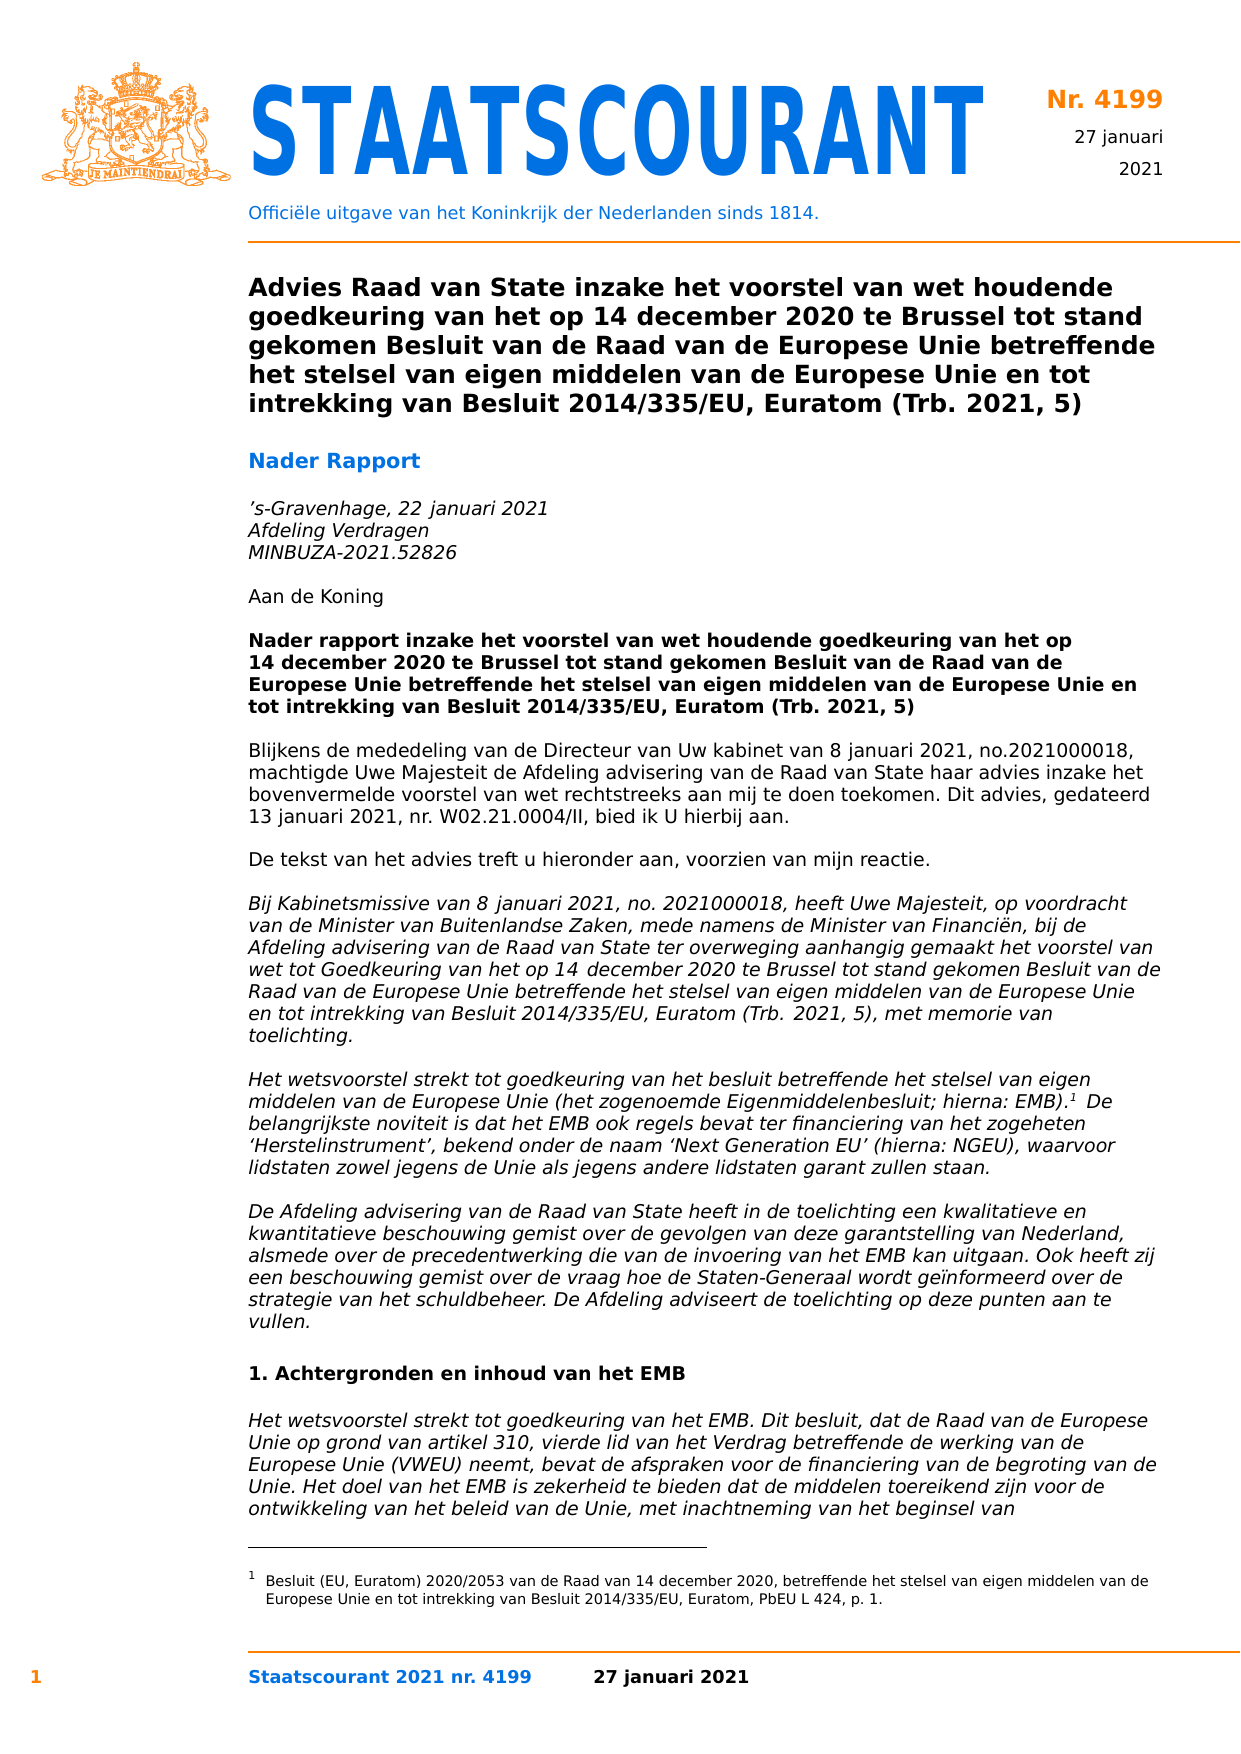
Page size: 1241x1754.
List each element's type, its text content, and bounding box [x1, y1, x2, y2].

subtitle Nader Rapport [248, 449, 1163, 473]
table_header Nr. 4199 [998, 62, 1240, 121]
table_header STAATSCOURANT [248, 62, 998, 203]
text Het wetsvoorstel strekt tot goedkeuring van het EMB. Dit besluit, dat de Raad van de Europese Unie op grond van artikel 310, vierde lid van het Verdrag betreffende de werking van de Europese Unie (VWEU) neemt, bevat de afspraken voor de financiering van de begroting van de Unie. Het doel van het EMB is zekerheid te bieden dat de middelen toereikend zijn voor de ontwikkeling van het beleid van de Unie, met inachtneming van het beginsel van [248, 1409, 1163, 1519]
table_header [25, 62, 248, 241]
text Aan de Koning [248, 586, 1163, 608]
subtitle Advies Raad van State inzake het voorstel van wet houdende goedkeuring van het op 14 december 2020 te Brussel tot stand gekomen Besluit van de Raad van de Europese Unie betreffende het stelsel van eigen middelen van de Europese Unie en tot intrekking van Besluit 2014/335/EU, Euratom (Trb. 2021, 5) [248, 273, 1163, 419]
text ’s-Gravenhage, 22 januari 2021 [248, 498, 1163, 520]
text Afdeling Verdragen [248, 520, 1163, 542]
table_cell 27 januari [998, 121, 1240, 153]
picture [41, 62, 231, 186]
text Nader rapport inzake het voorstel van wet houdende goedkeuring van het op 14 december 2020 te Brussel tot stand gekomen Besluit van de Raad van de Europese Unie betreffende het stelsel van eigen middelen van de Europese Unie en tot intrekking van Besluit 2014/335/EU, Euratom (Trb. 2021, 5) [248, 630, 1163, 718]
text Bij Kabinetsmissive van 8 januari 2021, no. 2021000018, heeft Uwe Majesteit, op voordracht van de Minister van Buitenlandse Zaken, mede namens de Minister van Financiën, bij de Afdeling advisering van de Raad van State ter overweging aanhangig gemaakt het voorstel van wet tot Goedkeuring van het op 14 december 2020 te Brussel tot stand gekomen Besluit van de Raad van de Europese Unie betreffende het stelsel van eigen middelen van de Europese Unie en tot intrekking van Besluit 2014/335/EU, Euratom (Trb. 2021, 5), met memorie van toelichting. [248, 893, 1163, 1047]
text Besluit (EU, Euratom) 2020/2053 van de Raad van 14 december 2020, betreffende het stelsel van eigen middelen van de Europese Unie en tot intrekking van Besluit 2014/335/EU, Euratom, PbEU L 424, p. 1. [248, 1569, 1163, 1608]
text Blijkens de mededeling van de Directeur van Uw kabinet van 8 januari 2021, no.2021000018, machtigde Uwe Majesteit de Afdeling advisering van de Raad van State haar advies inzake het bovenvermelde voorstel van wet rechtstreeks aan mij te doen toekomen. Dit advies, gedateerd 13 januari 2021, nr. W02.21.0004/II, bied ik U hierbij aan. [248, 739, 1163, 827]
table_cell 2021 [998, 153, 1240, 203]
subtitle 1. Achtergronden en inhoud van het EMB [248, 1363, 1163, 1384]
text MINBUZA-2021.52826 [248, 542, 1163, 564]
text Het wetsvoorstel strekt tot goedkeuring van het besluit betreffende het stelsel van eigen middelen van de Europese Unie (het zogenoemde Eigenmiddelenbesluit; hierna: EMB). De belangrijkste noviteit is dat het EMB ook regels bevat ter financiering van het zogeheten ‘Herstelinstrument’, bekend onder de naam ‘Next Generation EU’ (hierna: NGEU), waarvoor lidstaten zowel jegens de Unie als jegens andere lidstaten garant zullen staan. [248, 1069, 1163, 1179]
text De Afdeling advisering van de Raad van State heeft in de toelichting een kwalitatieve en kwantitatieve beschouwing gemist over de gevolgen van deze garantstelling van Nederland, alsmede over de precedentwerking die van de invoering van het EMB kan uitgaan. Ook heeft zij een beschouwing gemist over de vraag hoe de Staten-Generaal wordt geïnformeerd over de strategie van het schuldbeheer. De Afdeling adviseert de toelichting op deze punten aan te vullen. [248, 1201, 1163, 1333]
table_cell Officiële uitgave van het Koninkrijk der Nederlanden sinds 1814. [248, 203, 1240, 241]
text De tekst van het advies treft u hieronder aan, voorzien van mijn reactie. [248, 849, 1163, 871]
